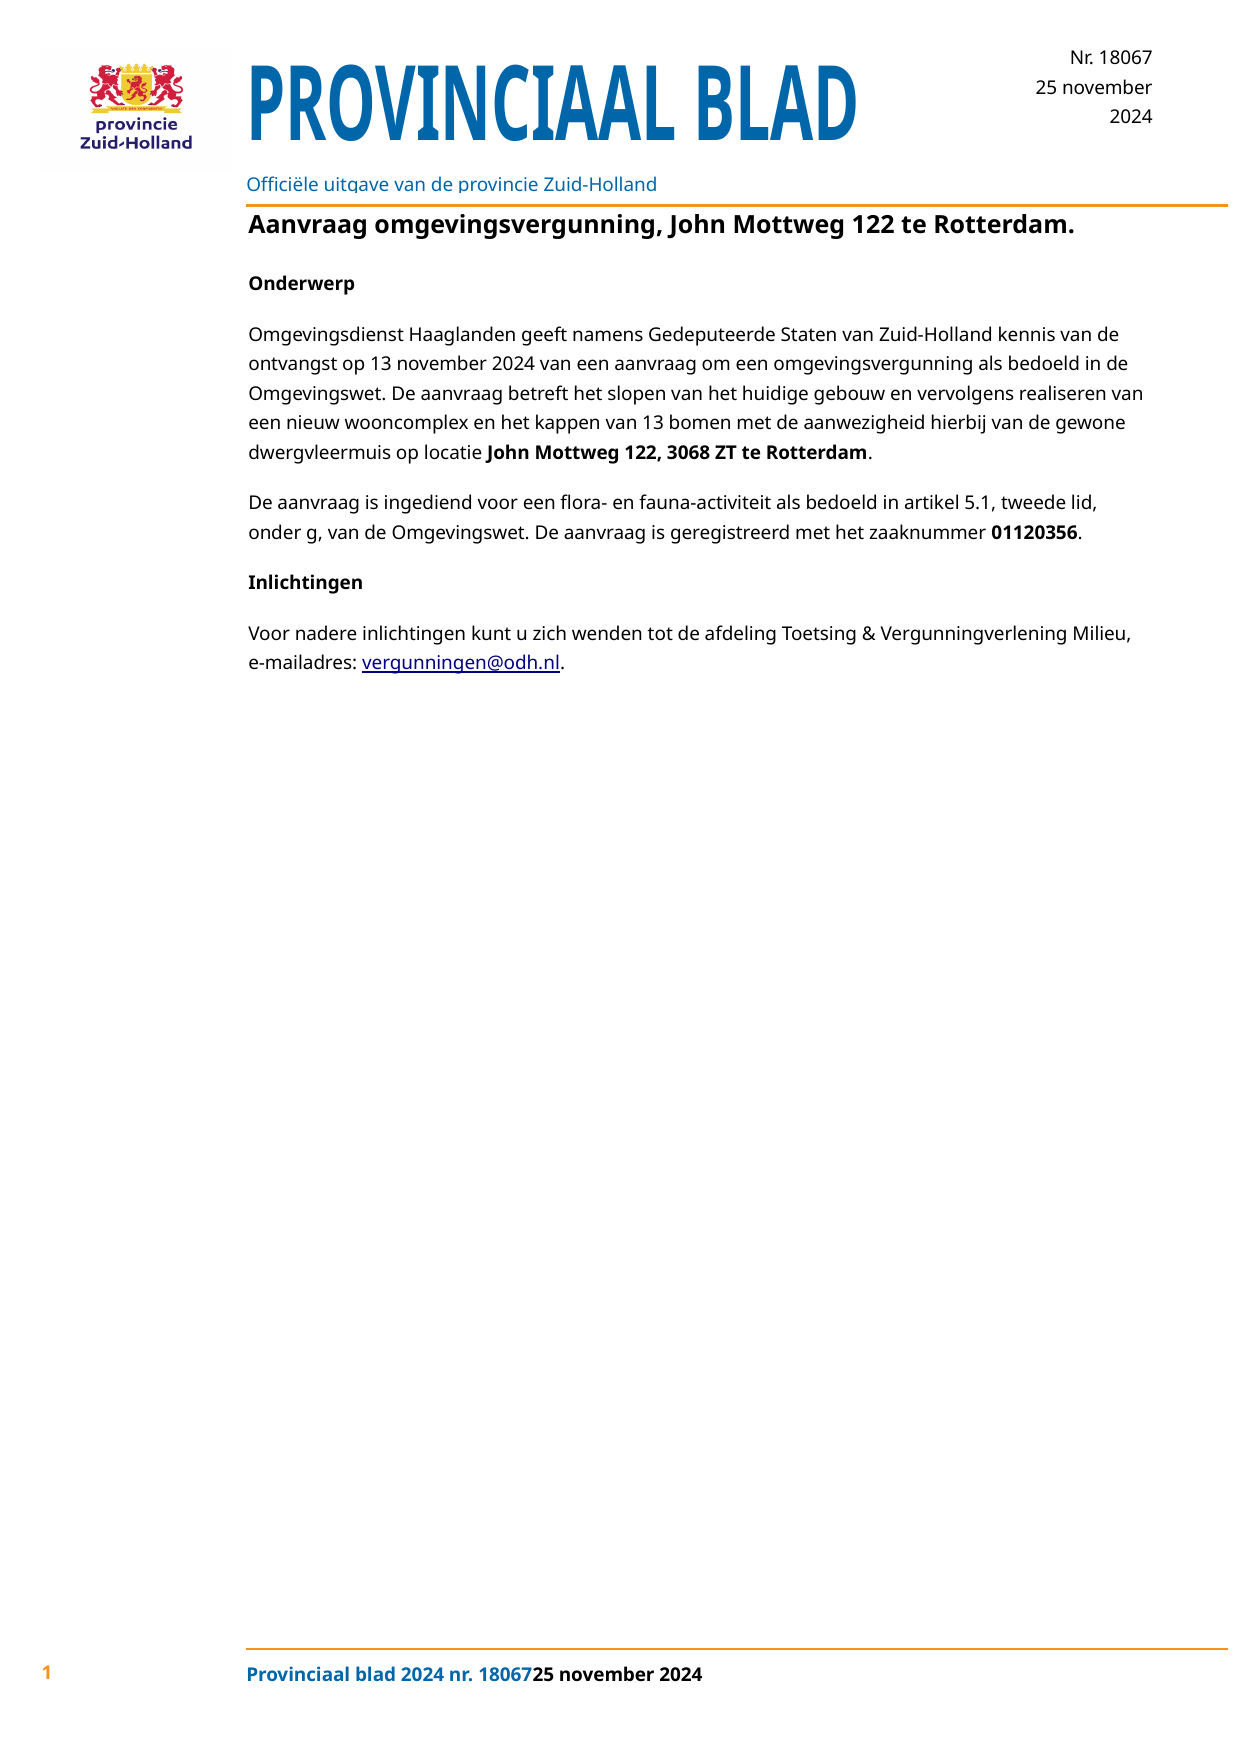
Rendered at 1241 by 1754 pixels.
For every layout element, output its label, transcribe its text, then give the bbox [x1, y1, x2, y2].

text Voor nadere inlichtingen kunt u zich wenden tot de afdeling Toetsing & Vergunningverlening Milieu, e-mailadres: vergunningen@odh.nl. [248, 620, 1152, 675]
text Inlichtingen [248, 569, 1152, 595]
text Omgevingsdienst Haaglanden geeft namens Gedeputeerde Staten van Zuid-Holland kennis van de ontvangst op 13 november 2024 van een aanvraag om een omgevingsvergunning als bedoeld in de Omgevingswet. De aanvraag betreft het slopen van het huidige gebouw en vervolgens realiseren van een nieuw wooncomplex en het kappen van 13 bomen met de aanwezigheid hierbij van de gewone dwergvleermuis op locatie John Mottweg 122, 3068 ZT te Rotterdam. [248, 321, 1152, 465]
text Onderwerp [248, 270, 1152, 296]
text De aanvraag is ingediend voor een flora- en fauna-activiteit als bedoeld in artikel 5.1, tweede lid, onder g, van de Omgevingswet. De aanvraag is geregistreerd met het zaaknummer 01120356. [248, 489, 1152, 545]
text Aanvraag omgevingsvergunning, John Mottweg 122 te Rotterdam. [248, 207, 1152, 241]
picture [41, 47, 231, 172]
